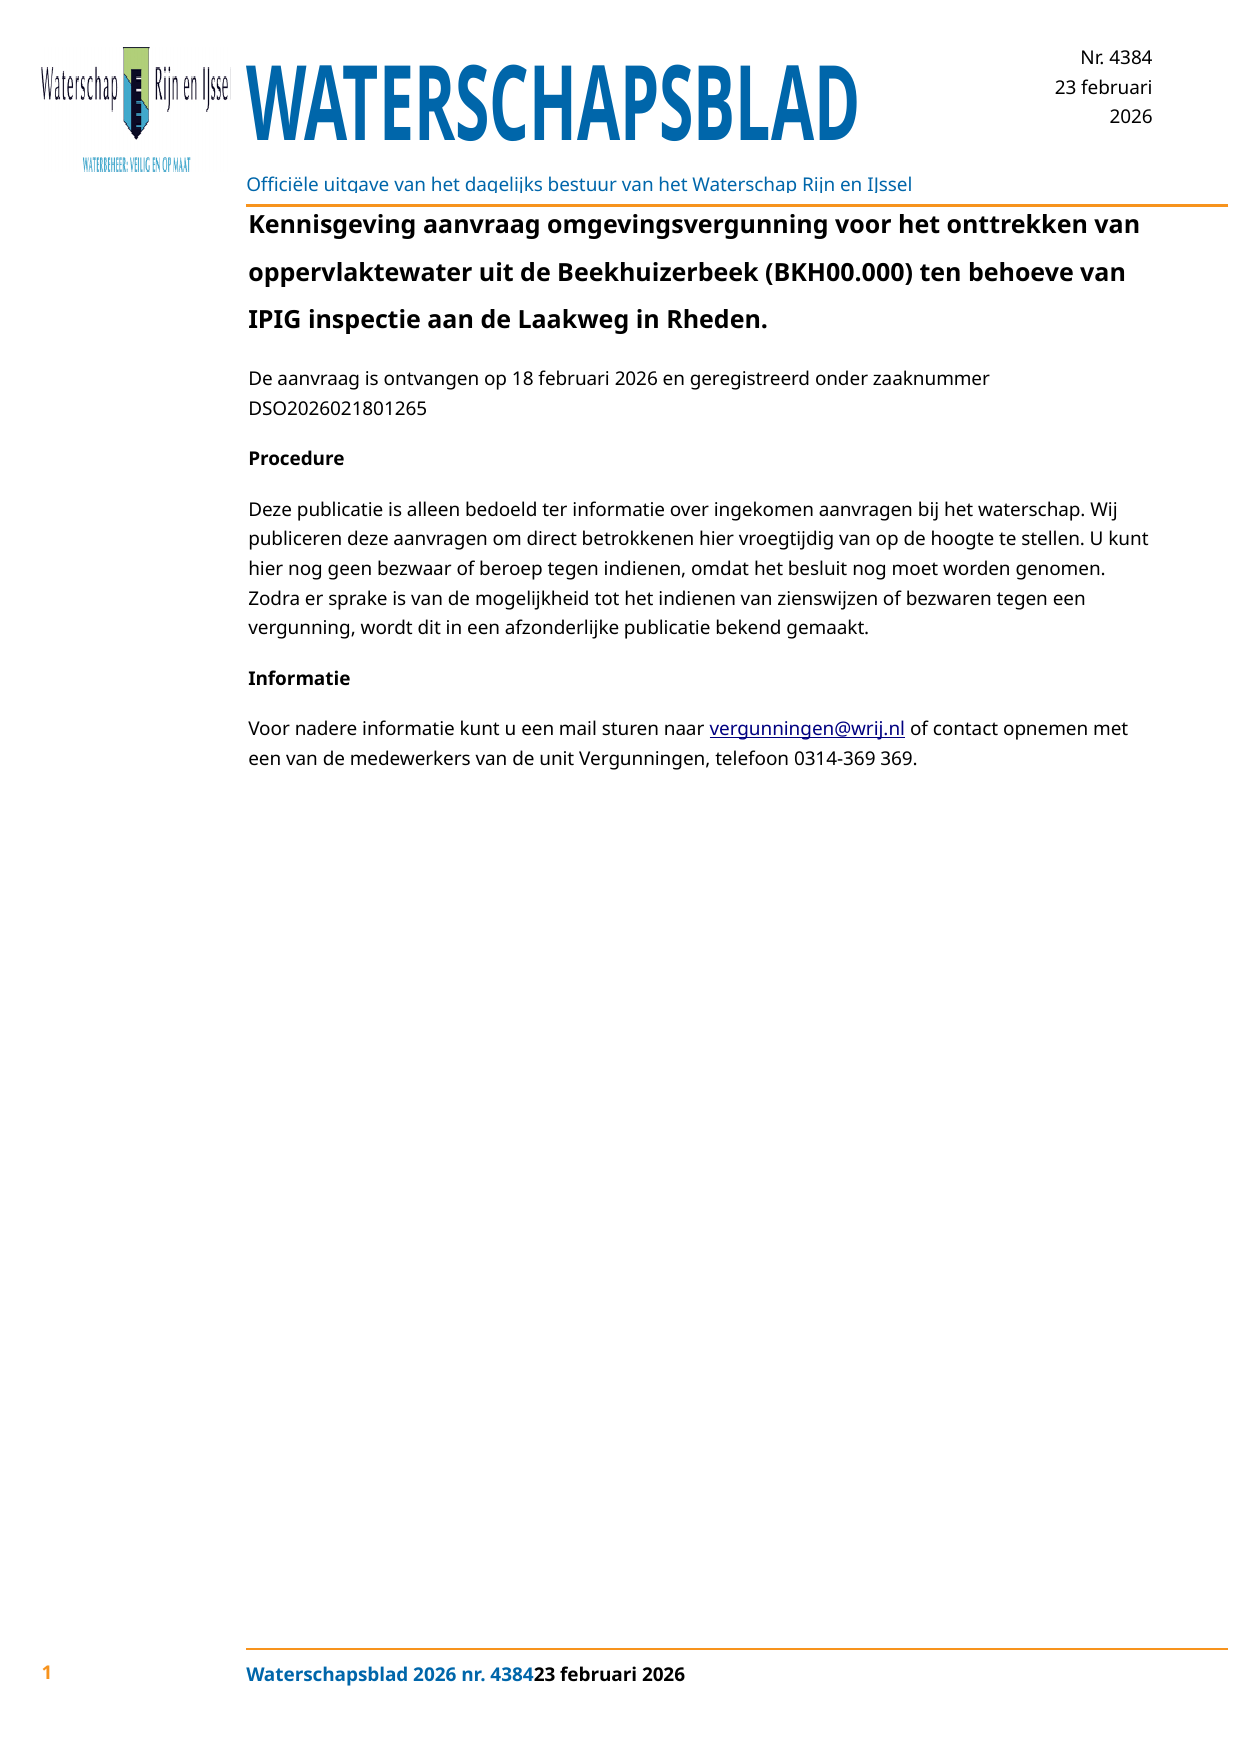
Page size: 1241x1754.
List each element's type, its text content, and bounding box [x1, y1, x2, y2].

text Kennisgeving aanvraag omgevingsvergunning voor het onttrekken van oppervlaktewater uit de Beekhuizerbeek (BKH00.000) ten behoeve van IPIG inspectie aan de Laakweg in Rheden. [248, 207, 1152, 336]
text Deze publicatie is alleen bedoeld ter informatie over ingekomen aanvragen bij het waterschap. Wij publiceren deze aanvragen om direct betrokkenen hier vroegtijdig van op de hoogte te stellen. U kunt hier nog geen bezwaar of beroep tegen indienen, omdat het besluit nog moet worden genomen. Zodra er sprake is van de mogelijkheid tot het indienen van zienswijzen of bezwaren tegen een vergunning, wordt dit in een afzonderlijke publicatie bekend gemaakt. [248, 496, 1152, 640]
text Informatie [248, 665, 1152, 690]
picture [41, 47, 231, 172]
text Voor nadere informatie kunt u een mail sturen naar vergunningen@wrij.nl of contact opnemen met een van de medewerkers van de unit Vergunningen, telefoon 0314-369 369. [248, 715, 1152, 770]
text De aanvraag is ontvangen op 18 februari 2026 en geregistreerd onder zaaknummer DSO2026021801265 [248, 366, 1152, 421]
text Procedure [248, 446, 1152, 471]
